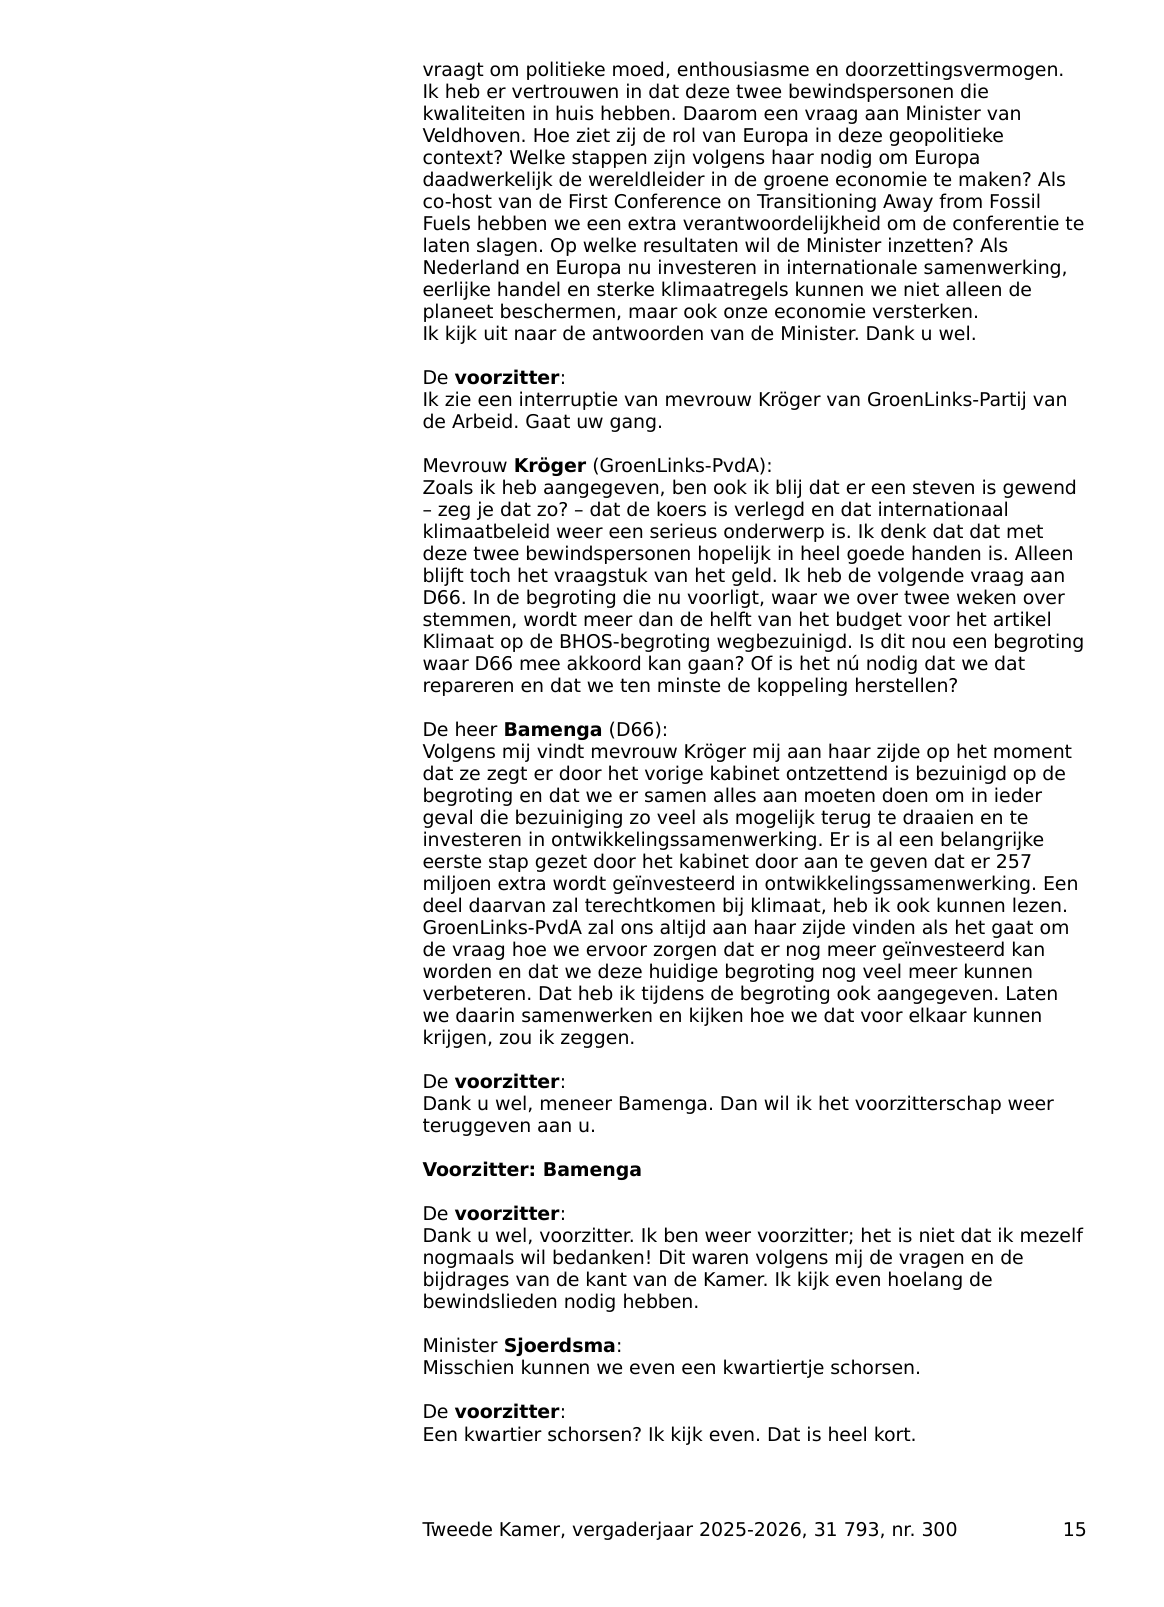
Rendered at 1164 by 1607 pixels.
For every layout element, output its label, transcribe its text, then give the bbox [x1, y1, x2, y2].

text Dank u wel, meneer Bamenga. Dan wil ik het voorzitterschap weer teruggeven aan u. [422, 1093, 1087, 1137]
text Zoals ik heb aangegeven, ben ook ik blij dat er een steven is gewend – zeg je dat zo? – dat de koers is verlegd en dat internationaal klimaatbeleid weer een serieus onderwerp is. Ik denk dat dat met deze twee bewindspersonen hopelijk in heel goede handen is. Alleen blijft toch het vraagstuk van het geld. Ik heb de volgende vraag aan D66. In de begroting die nu voorligt, waar we over twee weken over stemmen, wordt meer dan de helft van het budget voor het artikel Klimaat op de BHOS-begroting wegbezuinigd. Is dit nou een begroting waar D66 mee akkoord kan gaan? Of is het nú nodig dat we dat repareren en dat we ten minste de koppeling herstellen? [422, 477, 1087, 697]
text Misschien kunnen we even een kwartiertje schorsen. [422, 1357, 1087, 1379]
subtitle Voorzitter: Bamenga [422, 1159, 1087, 1181]
text De heer Bamenga (D66): [422, 719, 1087, 741]
text Ik kijk uit naar de antwoorden van de Minister. Dank u wel. [422, 323, 1087, 345]
text vraagt om politieke moed, enthousiasme en doorzettingsvermogen. Ik heb er vertrouwen in dat deze twee bewindspersonen die kwaliteiten in huis hebben. Daarom een vraag aan Minister van Veldhoven. Hoe ziet zij de rol van Europa in deze geopolitieke context? Welke stappen zijn volgens haar nodig om Europa daadwerkelijk de wereldleider in de groene economie te maken? Als co-host van de First Conference on Transitioning Away from Fossil Fuels hebben we een extra verantwoordelijkheid om de conferentie te laten slagen. Op welke resultaten wil de Minister inzetten? Als Nederland en Europa nu investeren in internationale samenwerking, eerlijke handel en sterke klimaatregels kunnen we niet alleen de planeet beschermen, maar ook onze economie versterken. [422, 59, 1087, 323]
text De voorzitter: [422, 1203, 1087, 1225]
text Volgens mij vindt mevrouw Kröger mij aan haar zijde op het moment dat ze zegt er door het vorige kabinet ontzettend is bezuinigd op de begroting en dat we er samen alles aan moeten doen om in ieder geval die bezuiniging zo veel als mogelijk terug te draaien en te investeren in ontwikkelingssamenwerking. Er is al een belangrijke eerste stap gezet door het kabinet door aan te geven dat er 257 miljoen extra wordt geïnvesteerd in ontwikkelingssamenwerking. Een deel daarvan zal terechtkomen bij klimaat, heb ik ook kunnen lezen. GroenLinks-PvdA zal ons altijd aan haar zijde vinden als het gaat om de vraag hoe we ervoor zorgen dat er nog meer geïnvesteerd kan worden en dat we deze huidige begroting nog veel meer kunnen verbeteren. Dat heb ik tijdens de begroting ook aangegeven. Laten we daarin samenwerken en kijken hoe we dat voor elkaar kunnen krijgen, zou ik zeggen. [422, 741, 1087, 1049]
text Een kwartier schorsen? Ik kijk even. Dat is heel kort. [422, 1423, 1087, 1445]
text Minister Sjoerdsma: [422, 1335, 1087, 1357]
text De voorzitter: [422, 1071, 1087, 1093]
text Ik zie een interruptie van mevrouw Kröger van GroenLinks-Partij van de Arbeid. Gaat uw gang. [422, 389, 1087, 433]
text Dank u wel, voorzitter. Ik ben weer voorzitter; het is niet dat ik mezelf nogmaals wil bedanken! Dit waren volgens mij de vragen en de bijdrages van de kant van de Kamer. Ik kijk even hoelang de bewindslieden nodig hebben. [422, 1225, 1087, 1313]
text De voorzitter: [422, 367, 1087, 389]
text De voorzitter: [422, 1401, 1087, 1423]
text Mevrouw Kröger (GroenLinks-PvdA): [422, 455, 1087, 477]
